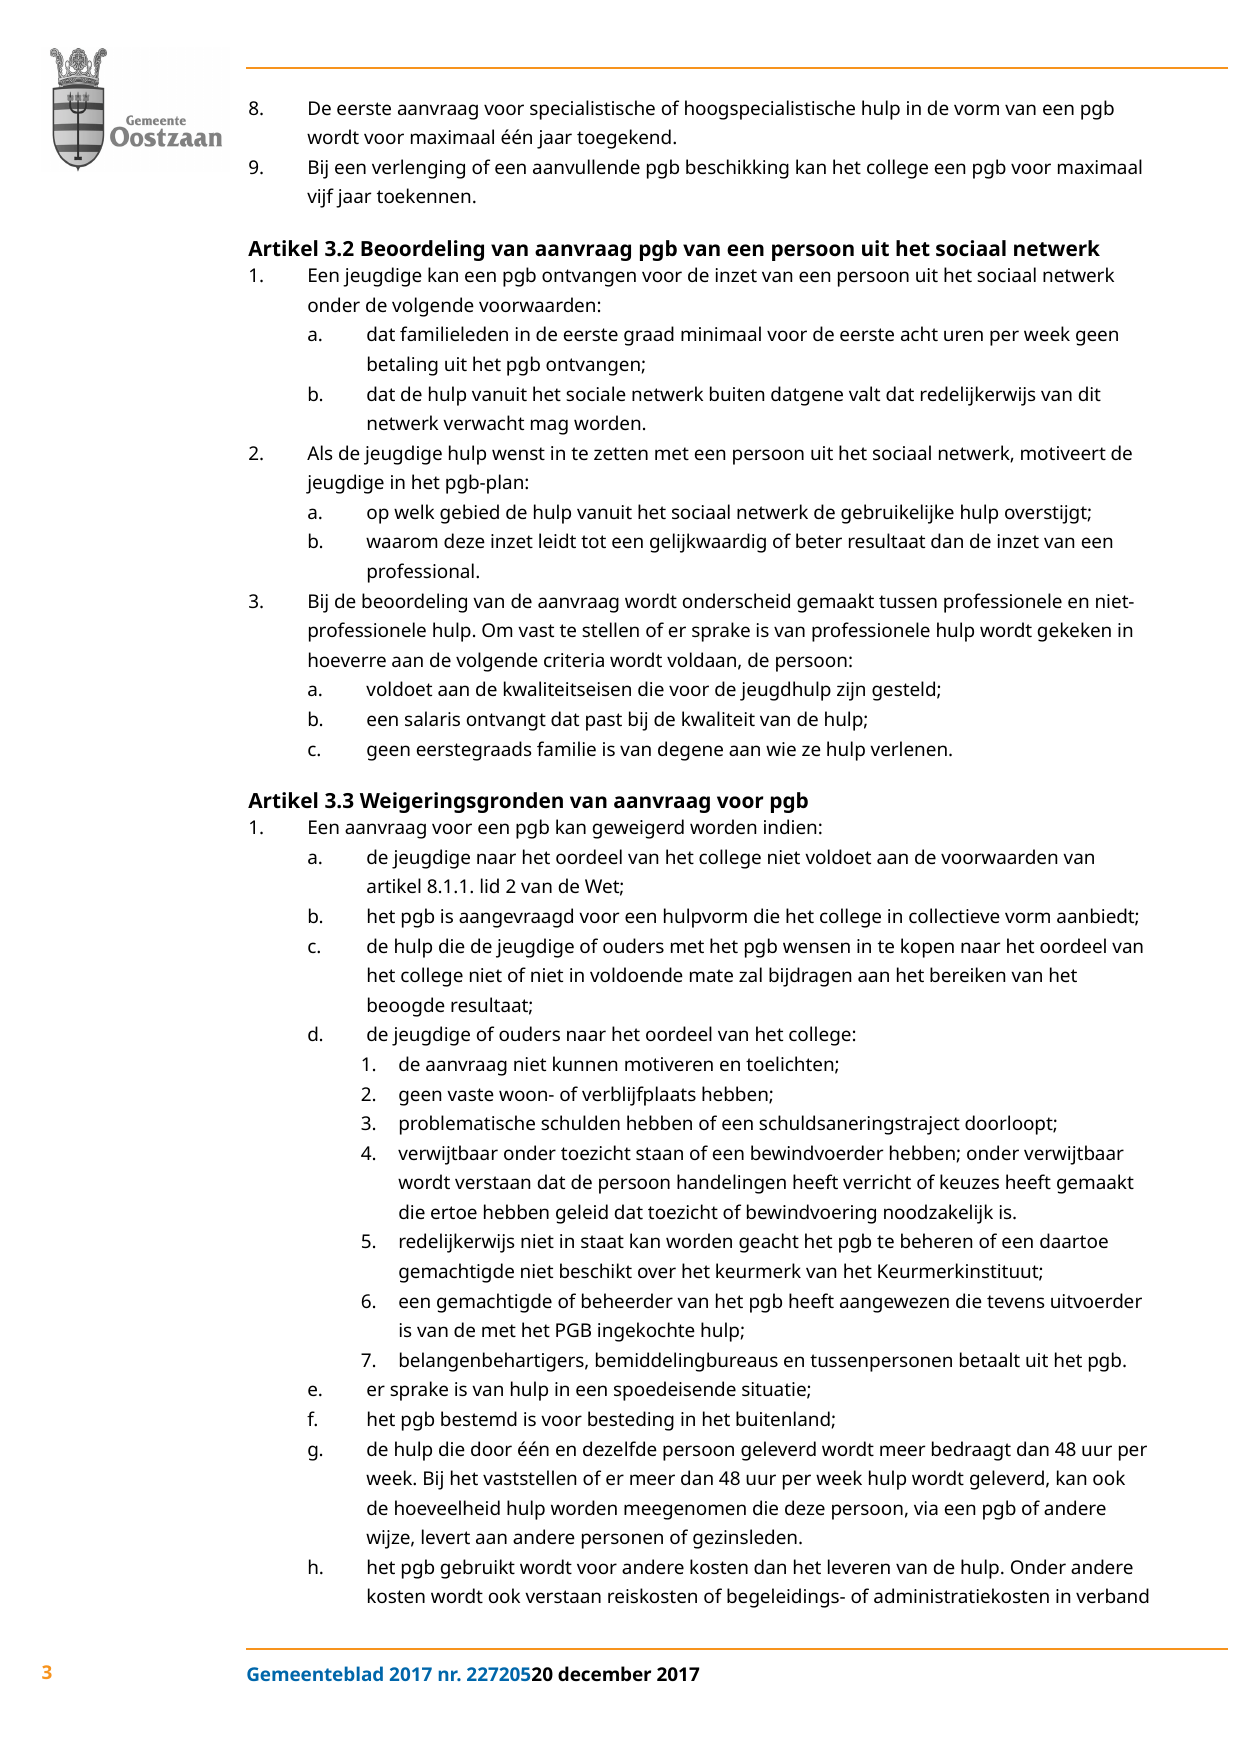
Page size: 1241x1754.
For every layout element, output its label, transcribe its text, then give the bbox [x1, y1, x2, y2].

list geen eerstegraads familie is van degene aan wie ze hulp verlenen. [307, 736, 1152, 761]
list dat familieleden in de eerste graad minimaal voor de eerste acht uren per week geen betaling uit het pgb ontvangen; [307, 322, 1152, 377]
list Een aanvraag voor een pgb kan geweigerd worden indien: [248, 814, 1152, 840]
list het pgb gebruikt wordt voor andere kosten dan het leveren van de hulp. Onder andere kosten wordt ook verstaan reiskosten of begeleidings- of administratiekosten in verband [307, 1554, 1152, 1609]
list Bij de beoordeling van de aanvraag wordt onderscheid gemaakt tussen professionele en niet-professionele hulp. Om vast te stellen of er sprake is van professionele hulp wordt gekeken in hoeverre aan de volgende criteria wordt voldaan, de persoon: [248, 588, 1152, 673]
list dat de hulp vanuit het sociale netwerk buiten datgene valt dat redelijkerwijs van dit netwerk verwacht mag worden. [307, 381, 1152, 436]
list de aanvraag niet kunnen motiveren en toelichten; [361, 1051, 1152, 1077]
list Een jeugdige kan een pgb ontvangen voor de inzet van een persoon uit het sociaal netwerk onder de volgende voorwaarden: [248, 262, 1152, 318]
list Bij een verlenging of een aanvullende pgb beschikking kan het college een pgb voor maximaal vijf jaar toekennen. [248, 154, 1152, 209]
picture [41, 47, 231, 172]
list de hulp die de jeugdige of ouders met het pgb wensen in te kopen naar het oordeel van het college niet of niet in voldoende mate zal bijdragen aan het bereiken van het beoogde resultaat; [307, 933, 1152, 1018]
list waarom deze inzet leidt tot een gelijkwaardig of beter resultaat dan de inzet van een professional. [307, 529, 1152, 584]
list het pgb is aangevraagd voor een hulpvorm die het college in collectieve vorm aanbiedt; [307, 903, 1152, 929]
list voldoet aan de kwaliteitseisen die voor de jeugdhulp zijn gesteld; [307, 677, 1152, 702]
list er sprake is van hulp in een spoedeisende situatie; [307, 1377, 1152, 1402]
list een gemachtigde of beheerder van het pgb heeft aangewezen die tevens uitvoerder is van de met het PGB ingekochte hulp; [361, 1288, 1152, 1343]
list problematische schulden hebben of een schuldsaneringstraject doorloopt; [361, 1110, 1152, 1136]
list redelijkerwijs niet in staat kan worden geacht het pgb te beheren of een daartoe gemachtigde niet beschikt over het keurmerk van het Keurmerkinstituut; [361, 1229, 1152, 1284]
list De eerste aanvraag voor specialistische of hoogspecialistische hulp in de vorm van een pgb wordt voor maximaal één jaar toegekend. [248, 95, 1152, 150]
list belangenbehartigers, bemiddelingbureaus en tussenpersonen betaalt uit het pgb. [361, 1347, 1152, 1373]
text Artikel 3.3 Weigeringsgronden van aanvraag voor pgb [248, 786, 1152, 814]
list de jeugdige of ouders naar het oordeel van het college: [307, 1022, 1152, 1047]
list een salaris ontvangt dat past bij de kwaliteit van de hulp; [307, 706, 1152, 732]
list geen vaste woon- of verblijfplaats hebben; [361, 1081, 1152, 1107]
list de jeugdige naar het oordeel van het college niet voldoet aan de voorwaarden van artikel 8.1.1. lid 2 van de Wet; [307, 844, 1152, 899]
list verwijtbaar onder toezicht staan of een bewindvoerder hebben; onder verwijtbaar wordt verstaan dat de persoon handelingen heeft verricht of keuzes heeft gemaakt die ertoe hebben geleid dat toezicht of bewindvoering noodzakelijk is. [361, 1140, 1152, 1225]
list Als de jeugdige hulp wenst in te zetten met een persoon uit het sociaal netwerk, motiveert de jeugdige in het pgb-plan: [248, 440, 1152, 495]
list het pgb bestemd is voor besteding in het buitenland; [307, 1406, 1152, 1432]
list op welk gebied de hulp vanuit het sociaal netwerk de gebruikelijke hulp overstijgt; [307, 499, 1152, 525]
text Artikel 3.2 Beoordeling van aanvraag pgb van een persoon uit het sociaal netwerk [248, 234, 1152, 262]
list de hulp die door één en dezelfde persoon geleverd wordt meer bedraagt dan 48 uur per week. Bij het vaststellen of er meer dan 48 uur per week hulp wordt geleverd, kan ook de hoeveelheid hulp worden meegenomen die deze persoon, via een pgb of andere wijze, levert aan andere personen of gezinsleden. [307, 1436, 1152, 1550]
